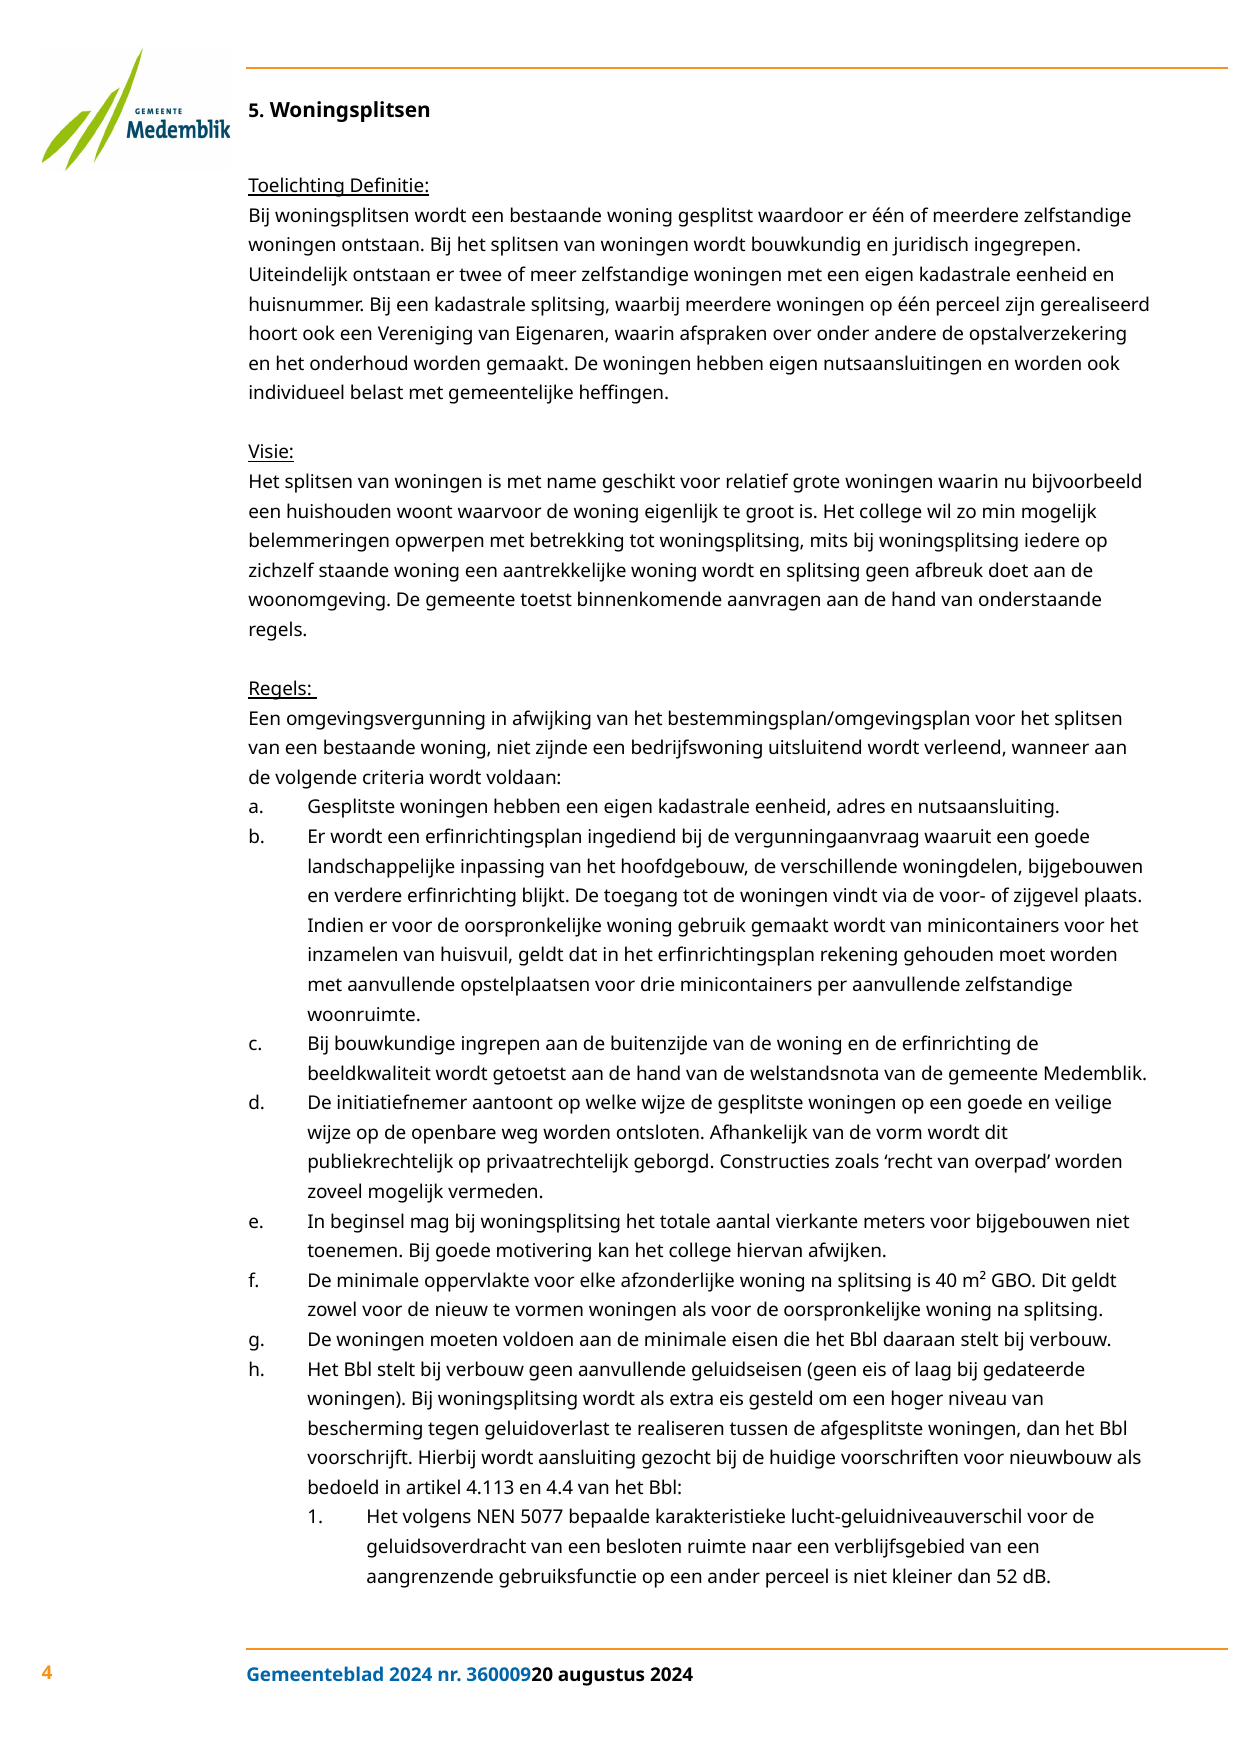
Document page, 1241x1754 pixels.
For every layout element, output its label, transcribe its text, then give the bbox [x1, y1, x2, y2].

list De initiatiefnemer aantoont op welke wijze de gesplitste woningen op een goede en veilige wijze op de openbare weg worden ontsloten. Afhankelijk van de vorm wordt dit publiekrechtelijk op privaatrechtelijk geborgd. Constructies zoals ‘recht van overpad’ worden zoveel mogelijk vermeden. [248, 1089, 1152, 1204]
text 5. Woningsplitsen [248, 95, 1152, 123]
list Het Bbl stelt bij verbouw geen aanvullende geluidseisen (geen eis of laag bij gedateerde woningen). Bij woningsplitsing wordt als extra eis gesteld om een hoger niveau van bescherming tegen geluidoverlast te realiseren tussen de afgesplitste woningen, dan het Bbl voorschrijft. Hierbij wordt aansluiting gezocht bij de huidige voorschriften voor nieuwbouw als bedoeld in artikel 4.113 en 4.4 van het Bbl: [248, 1356, 1152, 1500]
text Bij woningsplitsen wordt een bestaande woning gesplitst waardoor er één of meerdere zelfstandige woningen ontstaan. Bij het splitsen van woningen wordt bouwkundig en juridisch ingegrepen. Uiteindelijk ontstaan er twee of meer zelfstandige woningen met een eigen kadastrale eenheid en huisnummer. Bij een kadastrale splitsing, waarbij meerdere woningen op één perceel zijn gerealiseerd hoort ook een Vereniging van Eigenaren, waarin afspraken over onder andere de opstalverzekering en het onderhoud worden gemaakt. De woningen hebben eigen nutsaansluitingen en worden ook individueel belast met gemeentelijke heffingen. [248, 202, 1152, 405]
list Bij bouwkundige ingrepen aan de buitenzijde van de woning en de erfinrichting de beeldkwaliteit wordt getoetst aan de hand van de welstandsnota van de gemeente Medemblik. [248, 1030, 1152, 1086]
list De woningen moeten voldoen aan de minimale eisen die het Bbl daaraan stelt bij verbouw. [248, 1326, 1152, 1352]
text Een omgevingsvergunning in afwijking van het bestemmingsplan/omgevingsplan voor het splitsen van een bestaande woning, niet zijnde een bedrijfswoning uitsluitend wordt verleend, wanneer aan de volgende criteria wordt voldaan: [248, 705, 1152, 790]
picture [41, 47, 231, 172]
text Visie: [248, 439, 1152, 464]
list Het volgens NEN 5077 bepaalde karakteristieke lucht-geluidniveauverschil voor de geluidsoverdracht van een besloten ruimte naar een verblijfsgebied van een aangrenzende gebruiksfunctie op een ander perceel is niet kleiner dan 52 dB. [307, 1504, 1152, 1589]
list Er wordt een erfinrichtingsplan ingediend bij de vergunningaanvraag waaruit een goede landschappelijke inpassing van het hoofdgebouw, de verschillende woningdelen, bijgebouwen en verdere erfinrichting blijkt. De toegang tot de woningen vindt via de voor- of zijgevel plaats. Indien er voor de oorspronkelijke woning gebruik gemaakt wordt van minicontainers voor het inzamelen van huisvuil, geldt dat in het erfinrichtingsplan rekening gehouden moet worden met aanvullende opstelplaatsen voor drie minicontainers per aanvullende zelfstandige woonruimte. [248, 823, 1152, 1027]
list In beginsel mag bij woningsplitsing het totale aantal vierkante meters voor bijgebouwen niet toenemen. Bij goede motivering kan het college hiervan afwijken. [248, 1208, 1152, 1263]
text Regels: [248, 675, 1152, 701]
list De minimale oppervlakte voor elke afzonderlijke woning na splitsing is 40 m² GBO. Dit geldt zowel voor de nieuw te vormen woningen als voor de oorspronkelijke woning na splitsing. [248, 1267, 1152, 1322]
list Gesplitste woningen hebben een eigen kadastrale eenheid, adres en nutsaansluiting. [248, 794, 1152, 819]
text Het splitsen van woningen is met name geschikt voor relatief grote woningen waarin nu bijvoorbeeld een huishouden woont waarvoor de woning eigenlijk te groot is. Het college wil zo min mogelijk belemmeringen opwerpen met betrekking tot woningsplitsing, mits bij woningsplitsing iedere op zichzelf staande woning een aantrekkelijke woning wordt en splitsing geen afbreuk doet aan de woonomgeving. De gemeente toetst binnenkomende aanvragen aan de hand van onderstaande regels. [248, 468, 1152, 642]
text Toelichting Definitie: [248, 172, 1152, 198]
